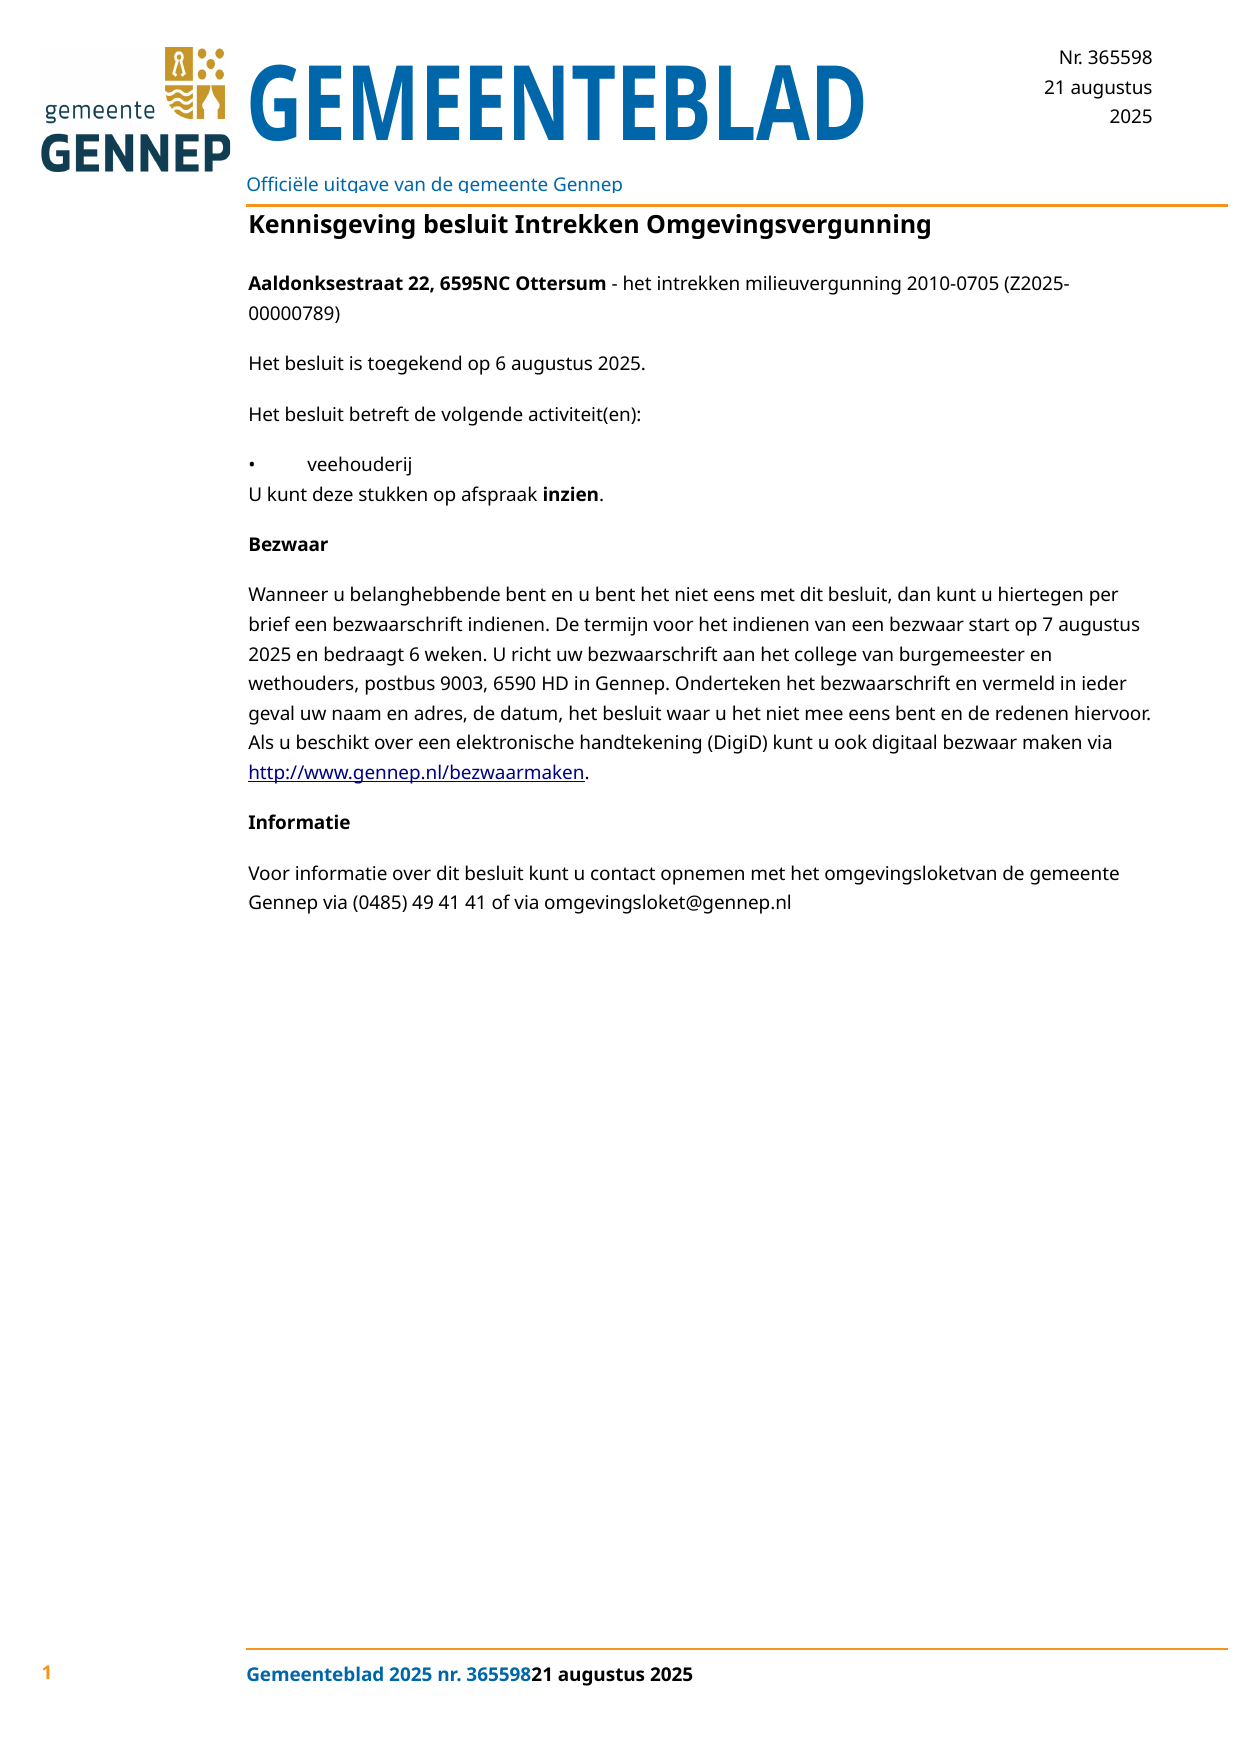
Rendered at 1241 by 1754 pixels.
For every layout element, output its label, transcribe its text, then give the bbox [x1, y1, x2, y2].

text Het besluit betreft de volgende activiteit(en): [248, 401, 1152, 426]
text Bezwaar [248, 531, 1152, 557]
text Voor informatie over dit besluit kunt u contact opnemen met het omgevingsloketvan de gemeente Gennep via (0485) 49 41 41 of via omgevingsloket@gennep.nl [248, 860, 1152, 915]
text Wanneer u belanghebbende bent en u bent het niet eens met dit besluit, dan kunt u hiertegen per brief een bezwaarschrift indienen. De termijn voor het indienen van een bezwaar start op 7 augustus 2025 en bedraagt 6 weken. U richt uw bezwaarschrift aan het college van burgemeester en wethouders, postbus 9003, 6590 HD in Gennep. Onderteken het bezwaarschrift en vermeld in ieder geval uw naam en adres, de datum, het besluit waar u het niet mee eens bent en de redenen hiervoor. Als u beschikt over een elektronische handtekening (DigiD) kunt u ook digitaal bezwaar maken via http://www.gennep.nl/bezwaarmaken. [248, 582, 1152, 785]
list veehouderij [248, 451, 1152, 477]
text Kennisgeving besluit Intrekken Omgevingsvergunning [248, 207, 1152, 241]
text U kunt deze stukken op afspraak inzien. [248, 481, 1152, 506]
text Aaldonksestraat 22, 6595NC Ottersum - het intrekken milieuvergunning 2010-0705 (Z2025-00000789) [248, 270, 1152, 326]
text Informatie [248, 809, 1152, 835]
text Het besluit is toegekend op 6 augustus 2025. [248, 350, 1152, 376]
picture [41, 47, 231, 172]
